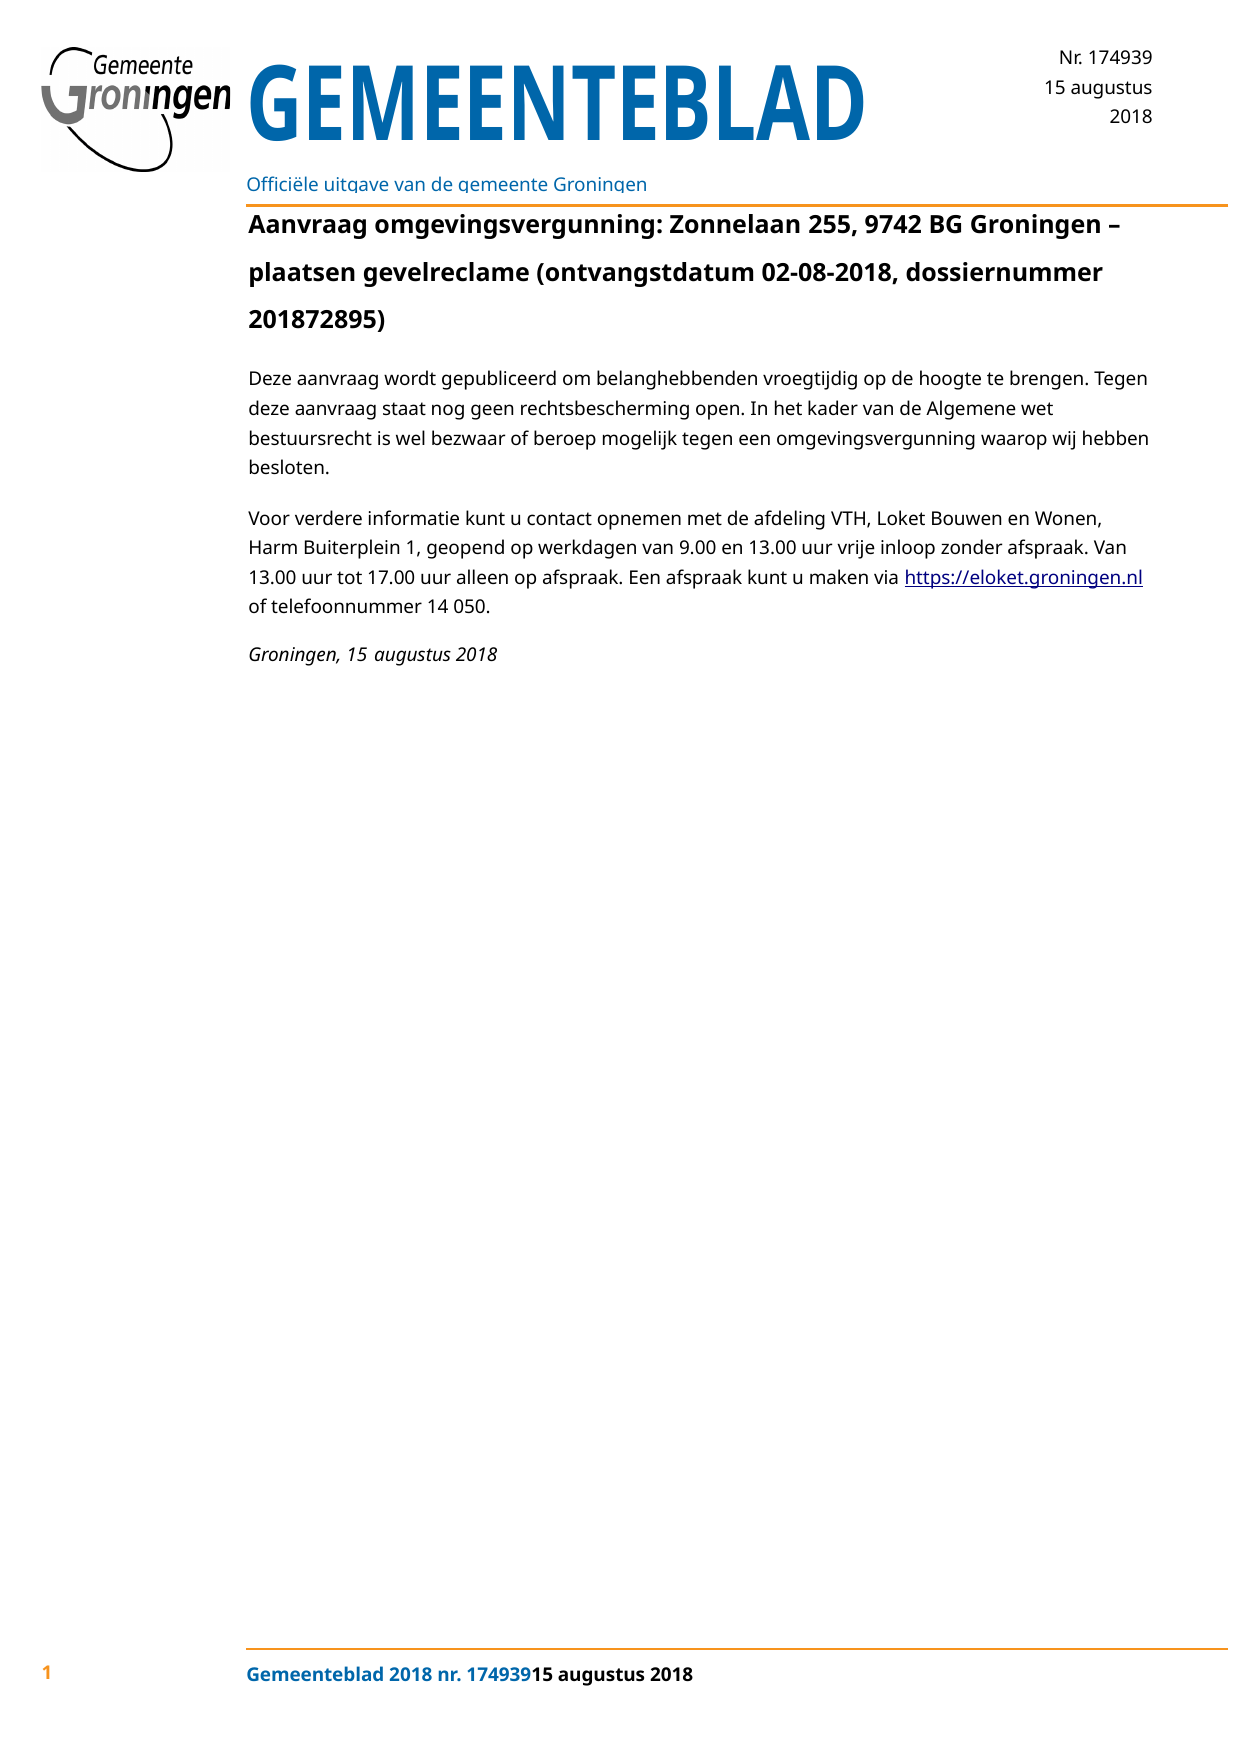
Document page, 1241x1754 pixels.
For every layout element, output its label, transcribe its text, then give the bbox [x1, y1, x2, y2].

picture [41, 47, 231, 172]
text Groningen, 15 augustus 2018 [248, 641, 1152, 667]
text Deze aanvraag wordt gepubliceerd om belanghebbenden vroegtijdig op de hoogte te brengen. Tegen deze aanvraag staat nog geen rechtsbescherming open. In het kader van de Algemene wet bestuursrecht is wel bezwaar of beroep mogelijk tegen een omgevingsvergunning waarop wij hebben besloten. [248, 366, 1152, 480]
text Aanvraag omgevingsvergunning: Zonnelaan 255, 9742 BG Groningen – plaatsen gevelreclame (ontvangstdatum 02-08-2018, dossiernummer 201872895) [248, 207, 1152, 336]
text Voor verdere informatie kunt u contact opnemen met de afdeling VTH, Loket Bouwen en Wonen, Harm Buiterplein 1, geopend op werkdagen van 9.00 en 13.00 uur vrije inloop zonder afspraak. Van 13.00 uur tot 17.00 uur alleen op afspraak. Een afspraak kunt u maken via https://eloket.groningen.nl of telefoonnummer 14 050. [248, 505, 1152, 619]
